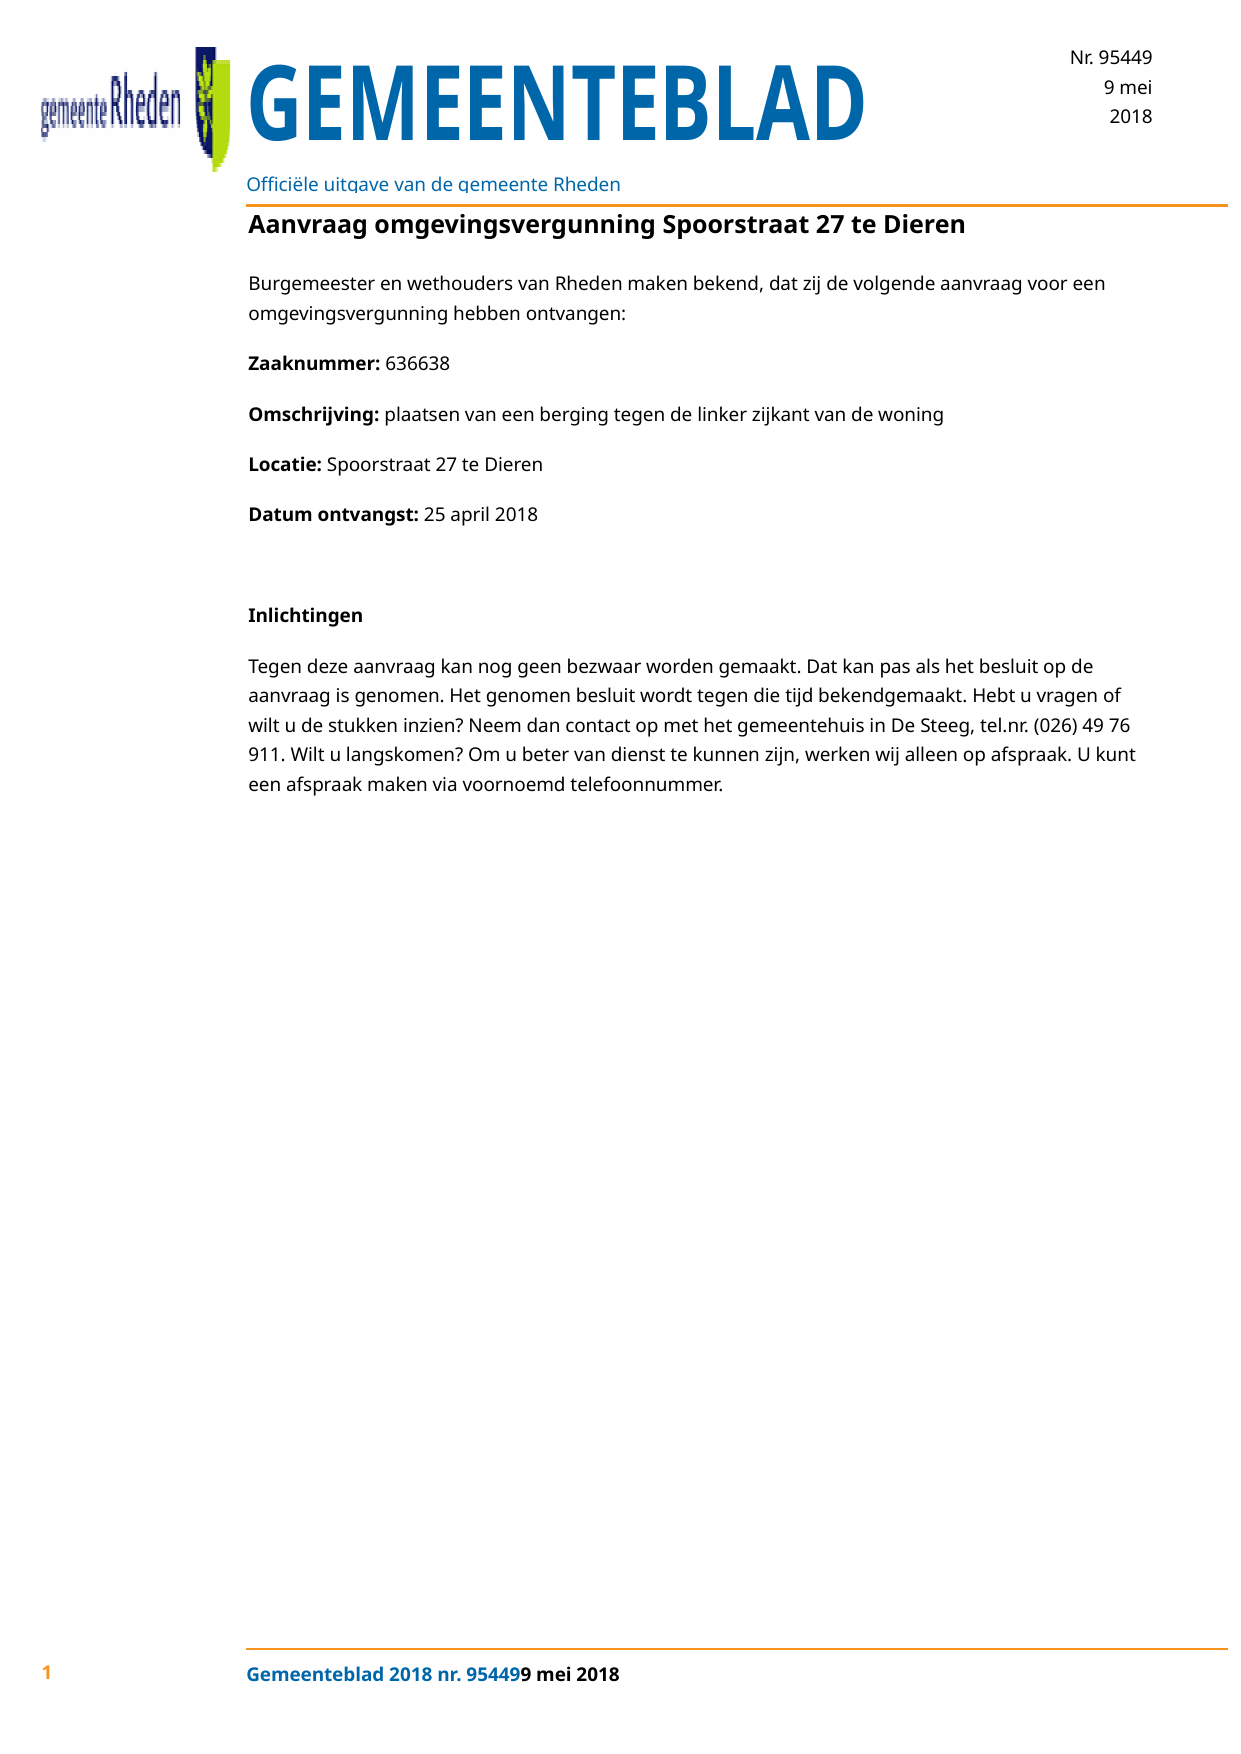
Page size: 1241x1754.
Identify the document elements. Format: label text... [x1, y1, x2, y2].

text Locatie: Spoorstraat 27 te Dieren [248, 451, 1152, 477]
text Omschrijving: plaatsen van een berging tegen de linker zijkant van de woning [248, 401, 1152, 426]
text Aanvraag omgevingsvergunning Spoorstraat 27 te Dieren [248, 207, 1152, 241]
text Inlichtingen [248, 602, 1152, 628]
text Tegen deze aanvraag kan nog geen bezwaar worden gemaakt. Dat kan pas als het besluit op de aanvraag is genomen. Het genomen besluit wordt tegen die tijd bekendgemaakt. Hebt u vragen of wilt u de stukken inzien? Neem dan contact op met het gemeentehuis in De Steeg, tel.nr. (026) 49 76 911. Wilt u langskomen? Om u beter van dienst te kunnen zijn, werken wij alleen op afspraak. U kunt een afspraak maken via voornoemd telefoonnummer. [248, 653, 1152, 797]
text Datum ontvangst: 25 april 2018 [248, 502, 1152, 527]
text Burgemeester en wethouders van Rheden maken bekend, dat zij de volgende aanvraag voor een omgevingsvergunning hebben ontvangen: [248, 270, 1152, 326]
picture [41, 47, 231, 172]
text Zaaknummer: 636638 [248, 350, 1152, 376]
